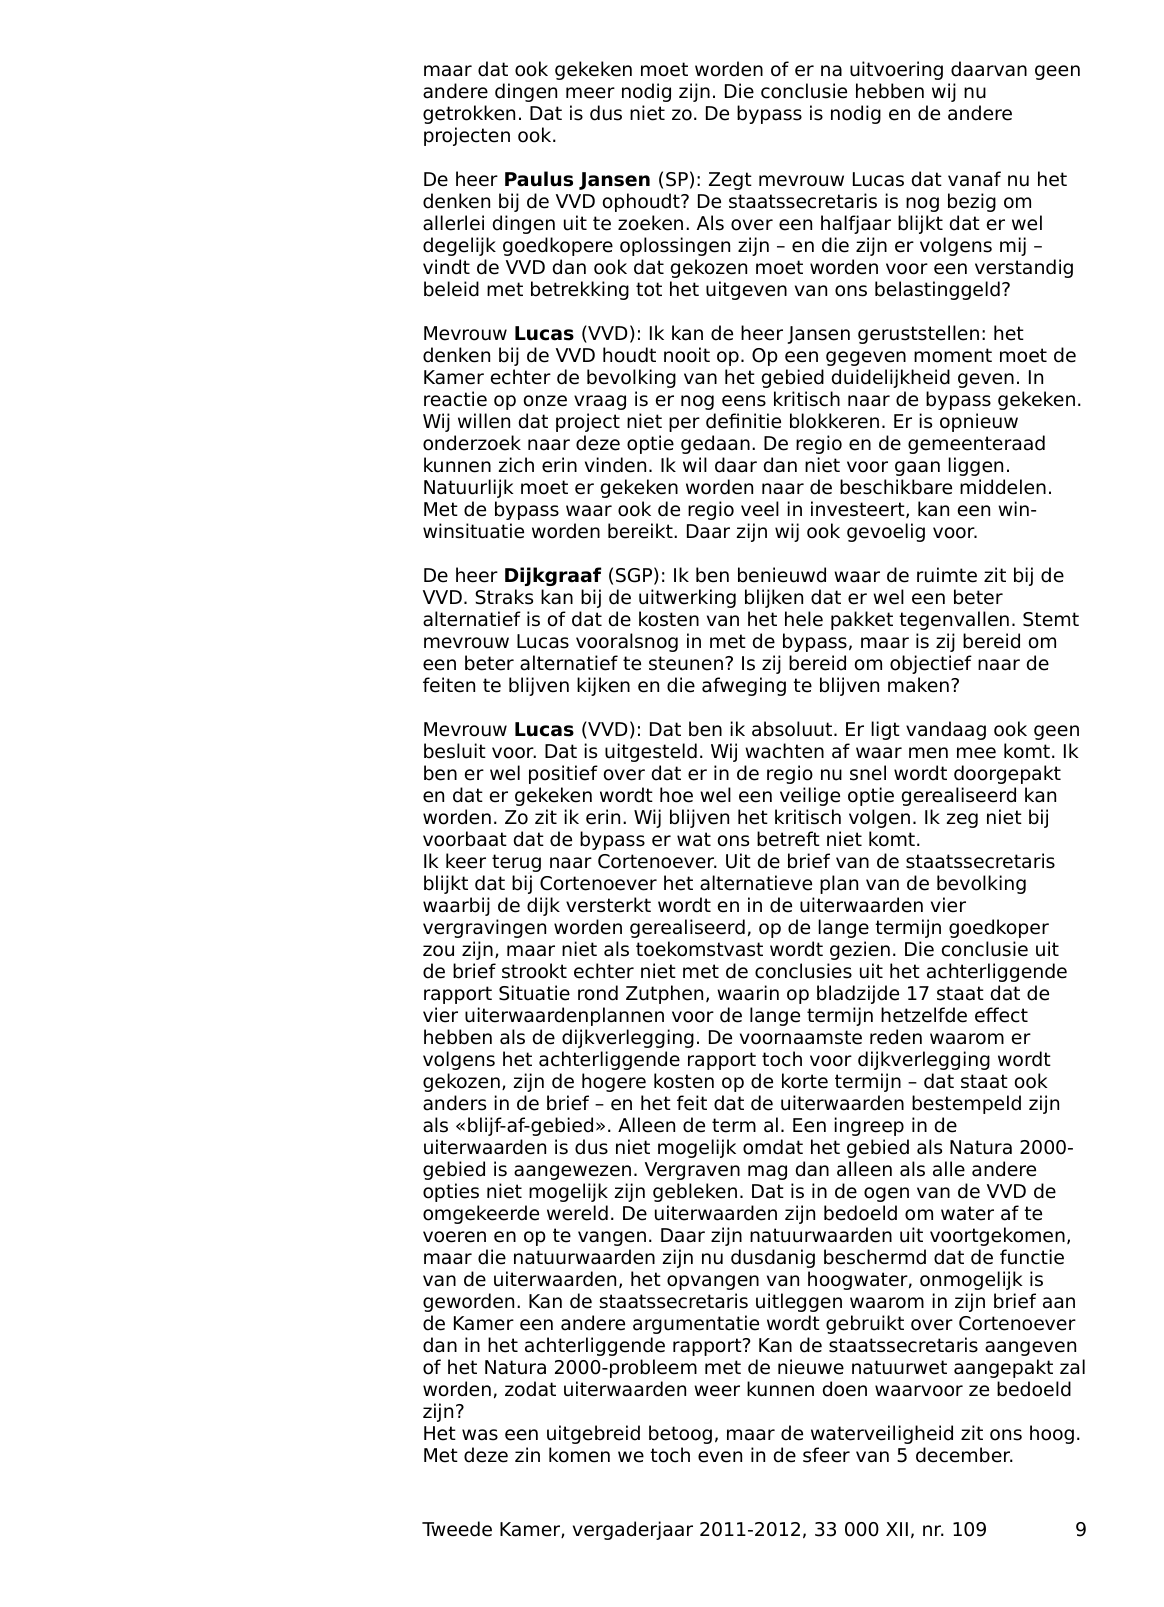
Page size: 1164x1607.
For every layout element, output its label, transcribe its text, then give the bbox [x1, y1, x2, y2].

text De heer Dijkgraaf (SGP): Ik ben benieuwd waar de ruimte zit bij de VVD. Straks kan bij de uitwerking blijken dat er wel een beter alternatief is of dat de kosten van het hele pakket tegenvallen. Stemt mevrouw Lucas vooralsnog in met de bypass, maar is zij bereid om een beter alternatief te steunen? Is zij bereid om objectief naar de feiten te blijven kijken en die afweging te blijven maken? [422, 565, 1087, 697]
text Het was een uitgebreid betoog, maar de waterveiligheid zit ons hoog. Met deze zin komen we toch even in de sfeer van 5 december. [422, 1423, 1087, 1467]
text maar dat ook gekeken moet worden of er na uitvoering daarvan geen andere dingen meer nodig zijn. Die conclusie hebben wij nu getrokken. Dat is dus niet zo. De bypass is nodig en de andere projecten ook. [422, 59, 1087, 147]
text De heer Paulus Jansen (SP): Zegt mevrouw Lucas dat vanaf nu het denken bij de VVD ophoudt? De staatssecretaris is nog bezig om allerlei dingen uit te zoeken. Als over een halfjaar blijkt dat er wel degelijk goedkopere oplossingen zijn – en die zijn er volgens mij – vindt de VVD dan ook dat gekozen moet worden voor een verstandig beleid met betrekking tot het uitgeven van ons belastinggeld? [422, 169, 1087, 301]
text Mevrouw Lucas (VVD): Dat ben ik absoluut. Er ligt vandaag ook geen besluit voor. Dat is uitgesteld. Wij wachten af waar men mee komt. Ik ben er wel positief over dat er in de regio nu snel wordt doorgepakt en dat er gekeken wordt hoe wel een veilige optie gerealiseerd kan worden. Zo zit ik erin. Wij blijven het kritisch volgen. Ik zeg niet bij voorbaat dat de bypass er wat ons betreft niet komt. [422, 719, 1087, 851]
text Mevrouw Lucas (VVD): Ik kan de heer Jansen geruststellen: het denken bij de VVD houdt nooit op. Op een gegeven moment moet de Kamer echter de bevolking van het gebied duidelijkheid geven. In reactie op onze vraag is er nog eens kritisch naar de bypass gekeken. Wij willen dat project niet per definitie blokkeren. Er is opnieuw onderzoek naar deze optie gedaan. De regio en de gemeenteraad kunnen zich erin vinden. Ik wil daar dan niet voor gaan liggen. Natuurlijk moet er gekeken worden naar de beschikbare middelen. Met de bypass waar ook de regio veel in investeert, kan een win-winsituatie worden bereikt. Daar zijn wij ook gevoelig voor. [422, 323, 1087, 543]
text Ik keer terug naar Cortenoever. Uit de brief van de staatssecretaris blijkt dat bij Cortenoever het alternatieve plan van de bevolking waarbij de dijk versterkt wordt en in de uiterwaarden vier vergravingen worden gerealiseerd, op de lange termijn goedkoper zou zijn, maar niet als toekomstvast wordt gezien. Die conclusie uit de brief strookt echter niet met de conclusies uit het achterliggende rapport Situatie rond Zutphen, waarin op bladzijde 17 staat dat de vier uiterwaardenplannen voor de lange termijn hetzelfde effect hebben als de dijkverlegging. De voornaamste reden waarom er volgens het achterliggende rapport toch voor dijkverlegging wordt gekozen, zijn de hogere kosten op de korte termijn – dat staat ook anders in de brief – en het feit dat de uiterwaarden bestempeld zijn als «blijf-af-gebied». Alleen de term al. Een ingreep in de uiterwaarden is dus niet mogelijk omdat het gebied als Natura 2000-gebied is aangewezen. Vergraven mag dan alleen als alle andere opties niet mogelijk zijn gebleken. Dat is in de ogen van de VVD de omgekeerde wereld. De uiterwaarden zijn bedoeld om water af te voeren en op te vangen. Daar zijn natuurwaarden uit voortgekomen, maar die natuurwaarden zijn nu dusdanig beschermd dat de functie van de uiterwaarden, het opvangen van hoogwater, onmogelijk is geworden. Kan de staatssecretaris uitleggen waarom in zijn brief aan de Kamer een andere argumentatie wordt gebruikt over Cortenoever dan in het achterliggende rapport? Kan de staatssecretaris aangeven of het Natura 2000-probleem met de nieuwe natuurwet aangepakt zal worden, zodat uiterwaarden weer kunnen doen waarvoor ze bedoeld zijn? [422, 851, 1087, 1423]
